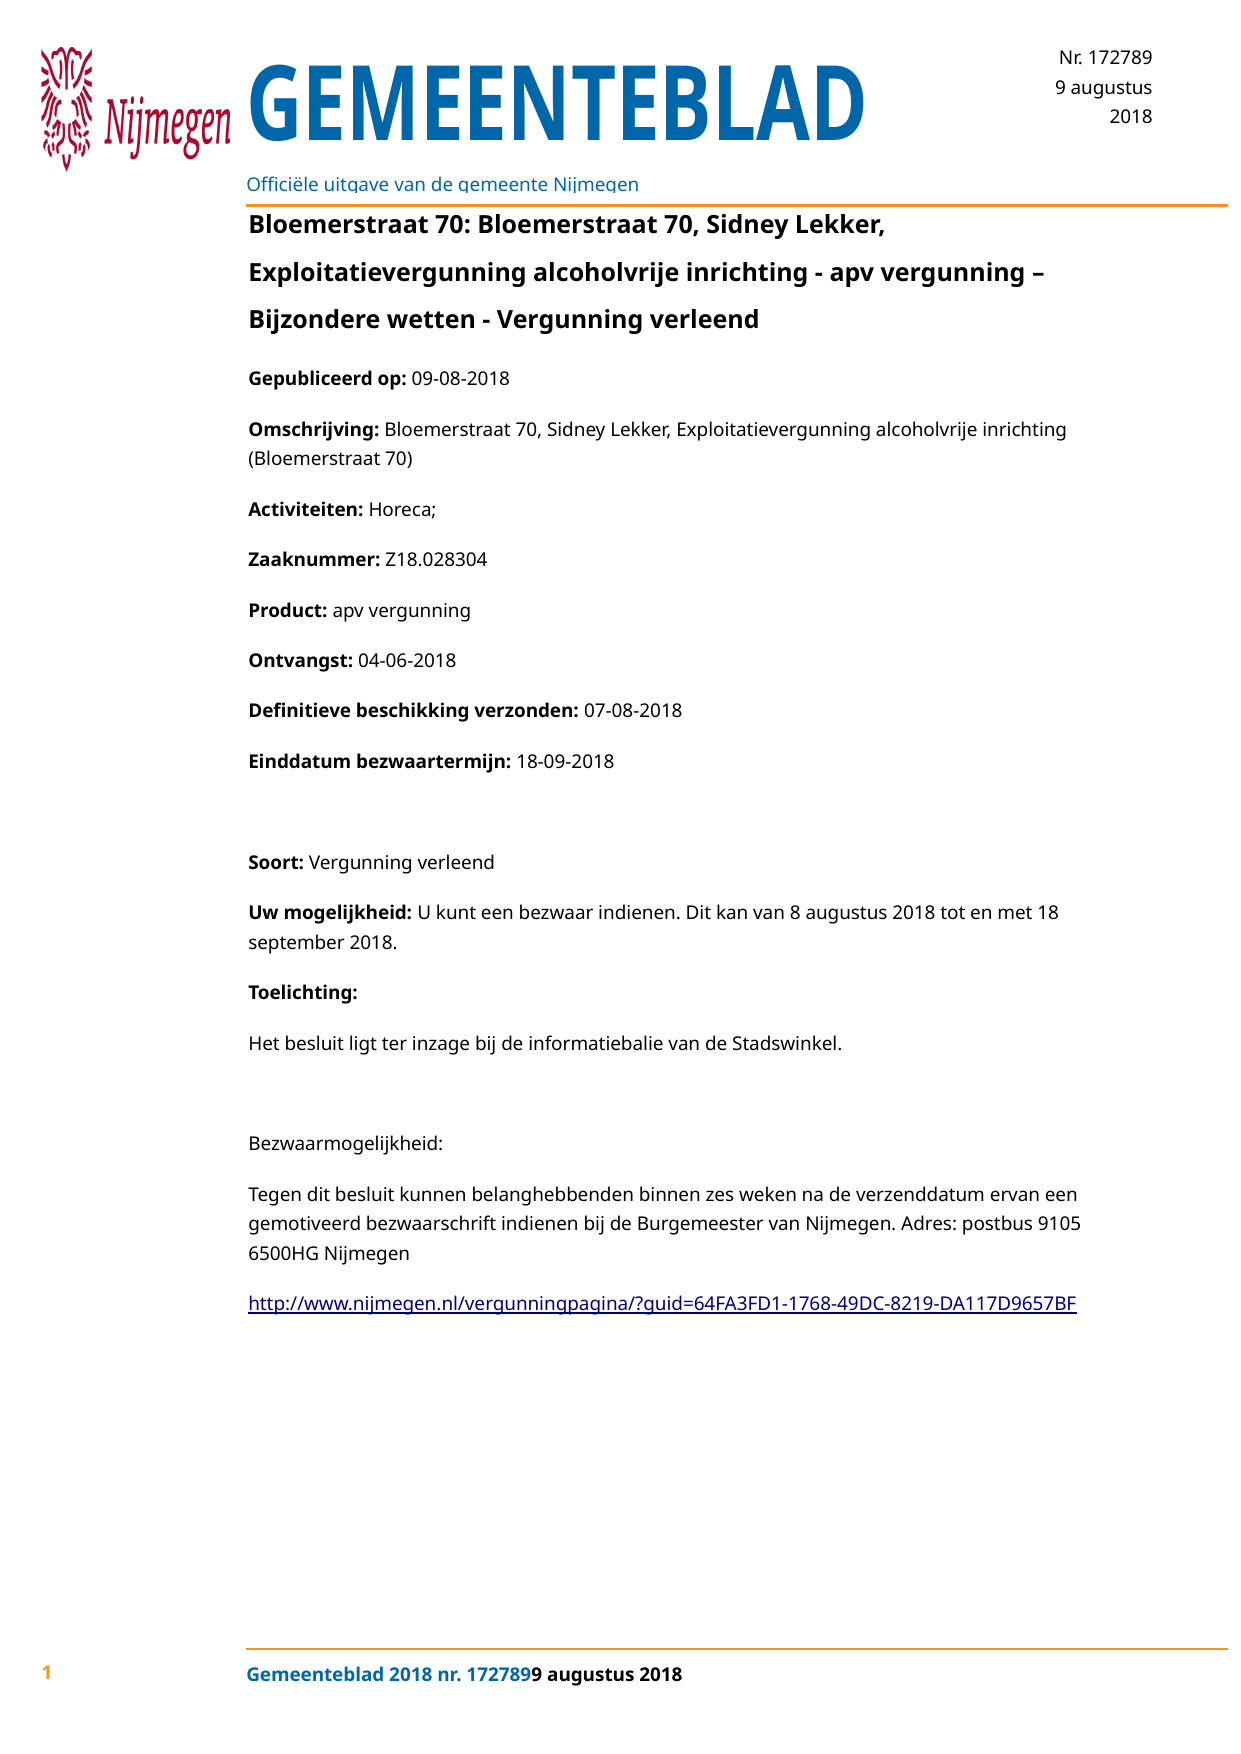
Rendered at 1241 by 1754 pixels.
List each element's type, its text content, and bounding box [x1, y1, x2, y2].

text Omschrijving: Bloemerstraat 70, Sidney Lekker, Exploitatievergunning alcoholvrije inrichting (Bloemerstraat 70) [248, 416, 1152, 471]
text Toelichting: [248, 979, 1152, 1005]
text Product: apv vergunning [248, 597, 1152, 622]
text Activiteiten: Horeca; [248, 496, 1152, 522]
text Zaaknummer: Z18.028304 [248, 546, 1152, 572]
text Uw mogelijkheid: U kunt een bezwaar indienen. Dit kan van 8 augustus 2018 tot en met 18 september 2018. [248, 899, 1152, 954]
text Gepubliceerd op: 09-08-2018 [248, 366, 1152, 391]
text Tegen dit besluit kunnen belanghebbenden binnen zes weken na de verzenddatum ervan een gemotiveerd bezwaarschrift indienen bij de Burgemeester van Nijmegen. Adres: postbus 9105 6500HG Nijmegen [248, 1181, 1152, 1266]
text Definitieve beschikking verzonden: 07-08-2018 [248, 698, 1152, 723]
text Ontvangst: 04-06-2018 [248, 647, 1152, 673]
text http://www.nijmegen.nl/vergunningpagina/?guid=64FA3FD1-1768-49DC-8219-DA117D9657BF [248, 1291, 1152, 1316]
text Einddatum bezwaartermijn: 18-09-2018 [248, 748, 1152, 774]
text Soort: Vergunning verleend [248, 849, 1152, 874]
text Bezwaarmogelijkheid: [248, 1131, 1152, 1156]
text Bloemerstraat 70: Bloemerstraat 70, Sidney Lekker, Exploitatievergunning alcoholvrije inrichting - apv vergunning – Bijzondere wetten - Vergunning verleend [248, 207, 1152, 336]
picture [41, 47, 231, 172]
text Het besluit ligt ter inzage bij de informatiebalie van de Stadswinkel. [248, 1030, 1152, 1055]
